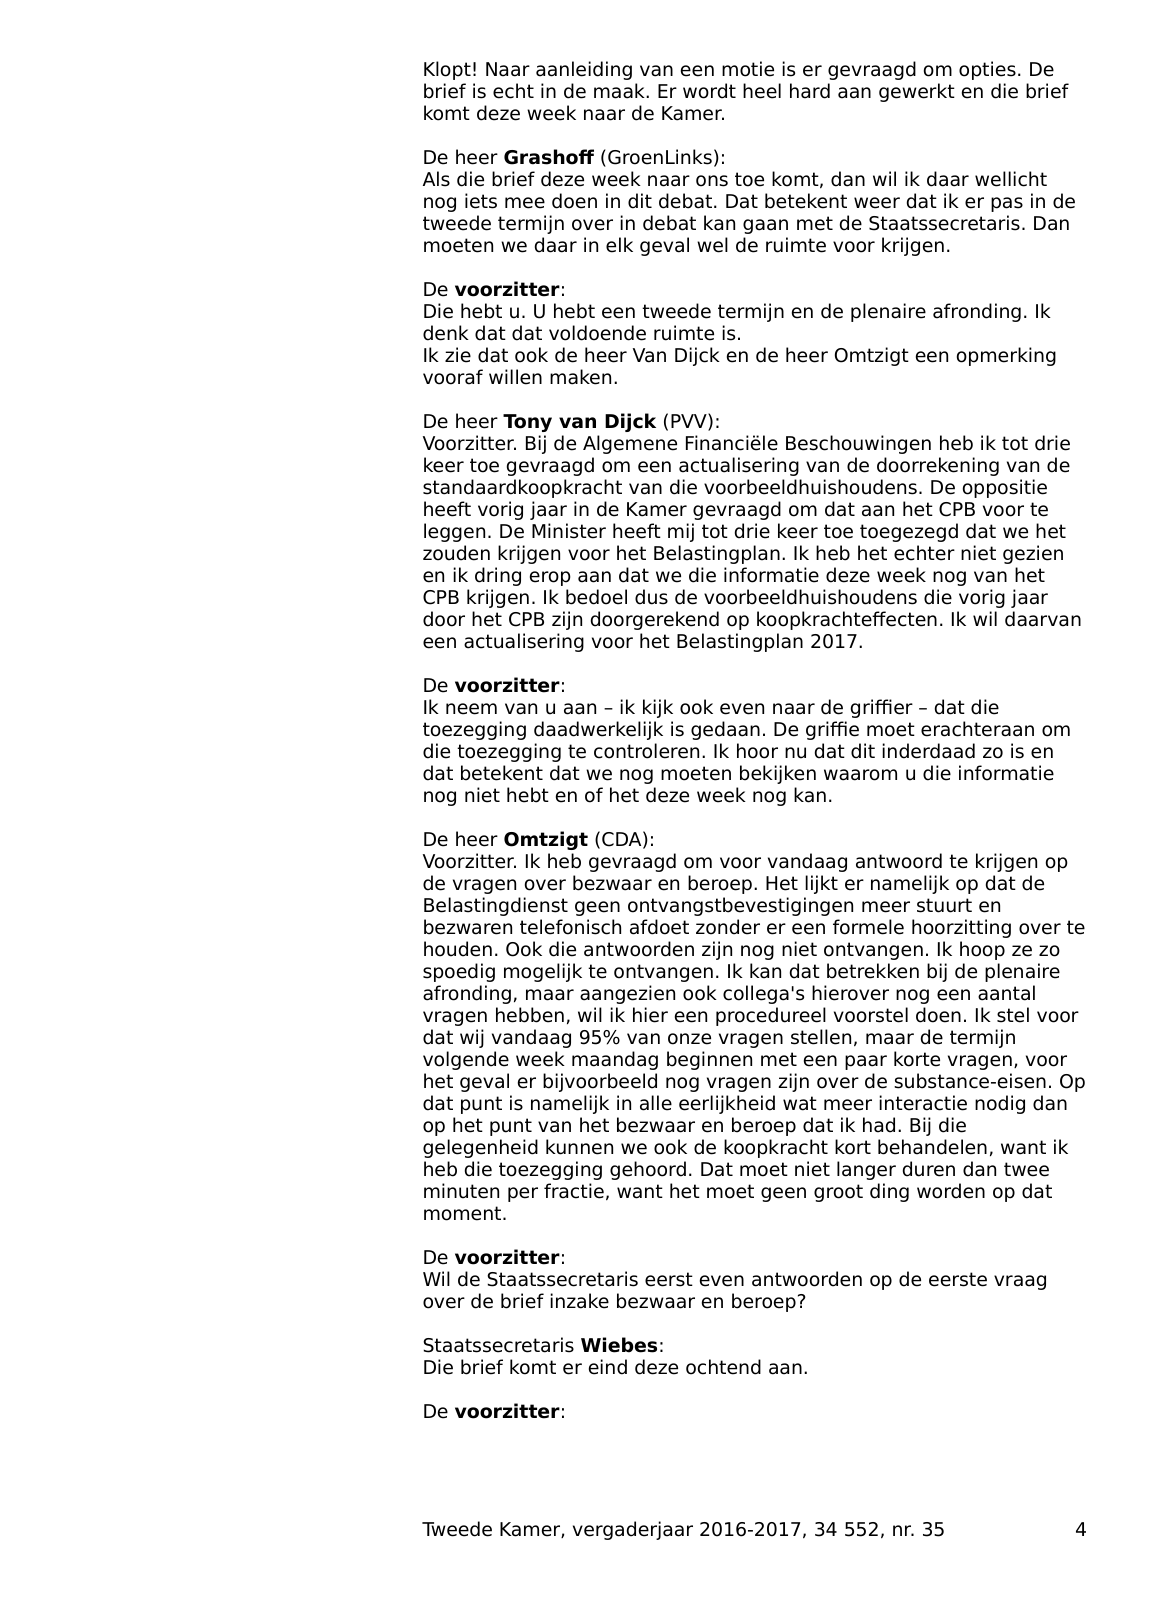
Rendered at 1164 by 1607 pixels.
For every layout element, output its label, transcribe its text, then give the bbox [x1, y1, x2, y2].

text Die brief komt er eind deze ochtend aan. [422, 1357, 1087, 1379]
text De voorzitter: [422, 675, 1087, 697]
text Die hebt u. U hebt een tweede termijn en de plenaire afronding. Ik denk dat dat voldoende ruimte is. [422, 301, 1087, 345]
text Ik zie dat ook de heer Van Dijck en de heer Omtzigt een opmerking vooraf willen maken. [422, 345, 1087, 389]
text De heer Omtzigt (CDA): [422, 829, 1087, 851]
text Als die brief deze week naar ons toe komt, dan wil ik daar wellicht nog iets mee doen in dit debat. Dat betekent weer dat ik er pas in de tweede termijn over in debat kan gaan met de Staatssecretaris. Dan moeten we daar in elk geval wel de ruimte voor krijgen. [422, 169, 1087, 257]
text De voorzitter: [422, 279, 1087, 301]
text Voorzitter. Ik heb gevraagd om voor vandaag antwoord te krijgen op de vragen over bezwaar en beroep. Het lijkt er namelijk op dat de Belastingdienst geen ontvangstbevestigingen meer stuurt en bezwaren telefonisch afdoet zonder er een formele hoorzitting over te houden. Ook die antwoorden zijn nog niet ontvangen. Ik hoop ze zo spoedig mogelijk te ontvangen. Ik kan dat betrekken bij de plenaire afronding, maar aangezien ook collega's hierover nog een aantal vragen hebben, wil ik hier een procedureel voorstel doen. Ik stel voor dat wij vandaag 95% van onze vragen stellen, maar de termijn volgende week maandag beginnen met een paar korte vragen, voor het geval er bijvoorbeeld nog vragen zijn over de substance-eisen. Op dat punt is namelijk in alle eerlijkheid wat meer interactie nodig dan op het punt van het bezwaar en beroep dat ik had. Bij die gelegenheid kunnen we ook de koopkracht kort behandelen, want ik heb die toezegging gehoord. Dat moet niet langer duren dan twee minuten per fractie, want het moet geen groot ding worden op dat moment. [422, 851, 1087, 1225]
text Staatssecretaris Wiebes: [422, 1335, 1087, 1357]
text De heer Tony van Dijck (PVV): [422, 411, 1087, 433]
text Wil de Staatssecretaris eerst even antwoorden op de eerste vraag over de brief inzake bezwaar en beroep? [422, 1269, 1087, 1313]
text De heer Grashoff (GroenLinks): [422, 147, 1087, 169]
text Klopt! Naar aanleiding van een motie is er gevraagd om opties. De brief is echt in de maak. Er wordt heel hard aan gewerkt en die brief komt deze week naar de Kamer. [422, 59, 1087, 125]
text Voorzitter. Bij de Algemene Financiële Beschouwingen heb ik tot drie keer toe gevraagd om een actualisering van de doorrekening van de standaardkoopkracht van die voorbeeldhuishoudens. De oppositie heeft vorig jaar in de Kamer gevraagd om dat aan het CPB voor te leggen. De Minister heeft mij tot drie keer toe toegezegd dat we het zouden krijgen voor het Belastingplan. Ik heb het echter niet gezien en ik dring erop aan dat we die informatie deze week nog van het CPB krijgen. Ik bedoel dus de voorbeeldhuishoudens die vorig jaar door het CPB zijn doorgerekend op koopkrachteffecten. Ik wil daarvan een actualisering voor het Belastingplan 2017. [422, 433, 1087, 653]
text De voorzitter: [422, 1247, 1087, 1269]
text De voorzitter: [422, 1401, 1087, 1423]
text Ik neem van u aan – ik kijk ook even naar de griffier – dat die toezegging daadwerkelijk is gedaan. De griffie moet erachteraan om die toezegging te controleren. Ik hoor nu dat dit inderdaad zo is en dat betekent dat we nog moeten bekijken waarom u die informatie nog niet hebt en of het deze week nog kan. [422, 697, 1087, 807]
